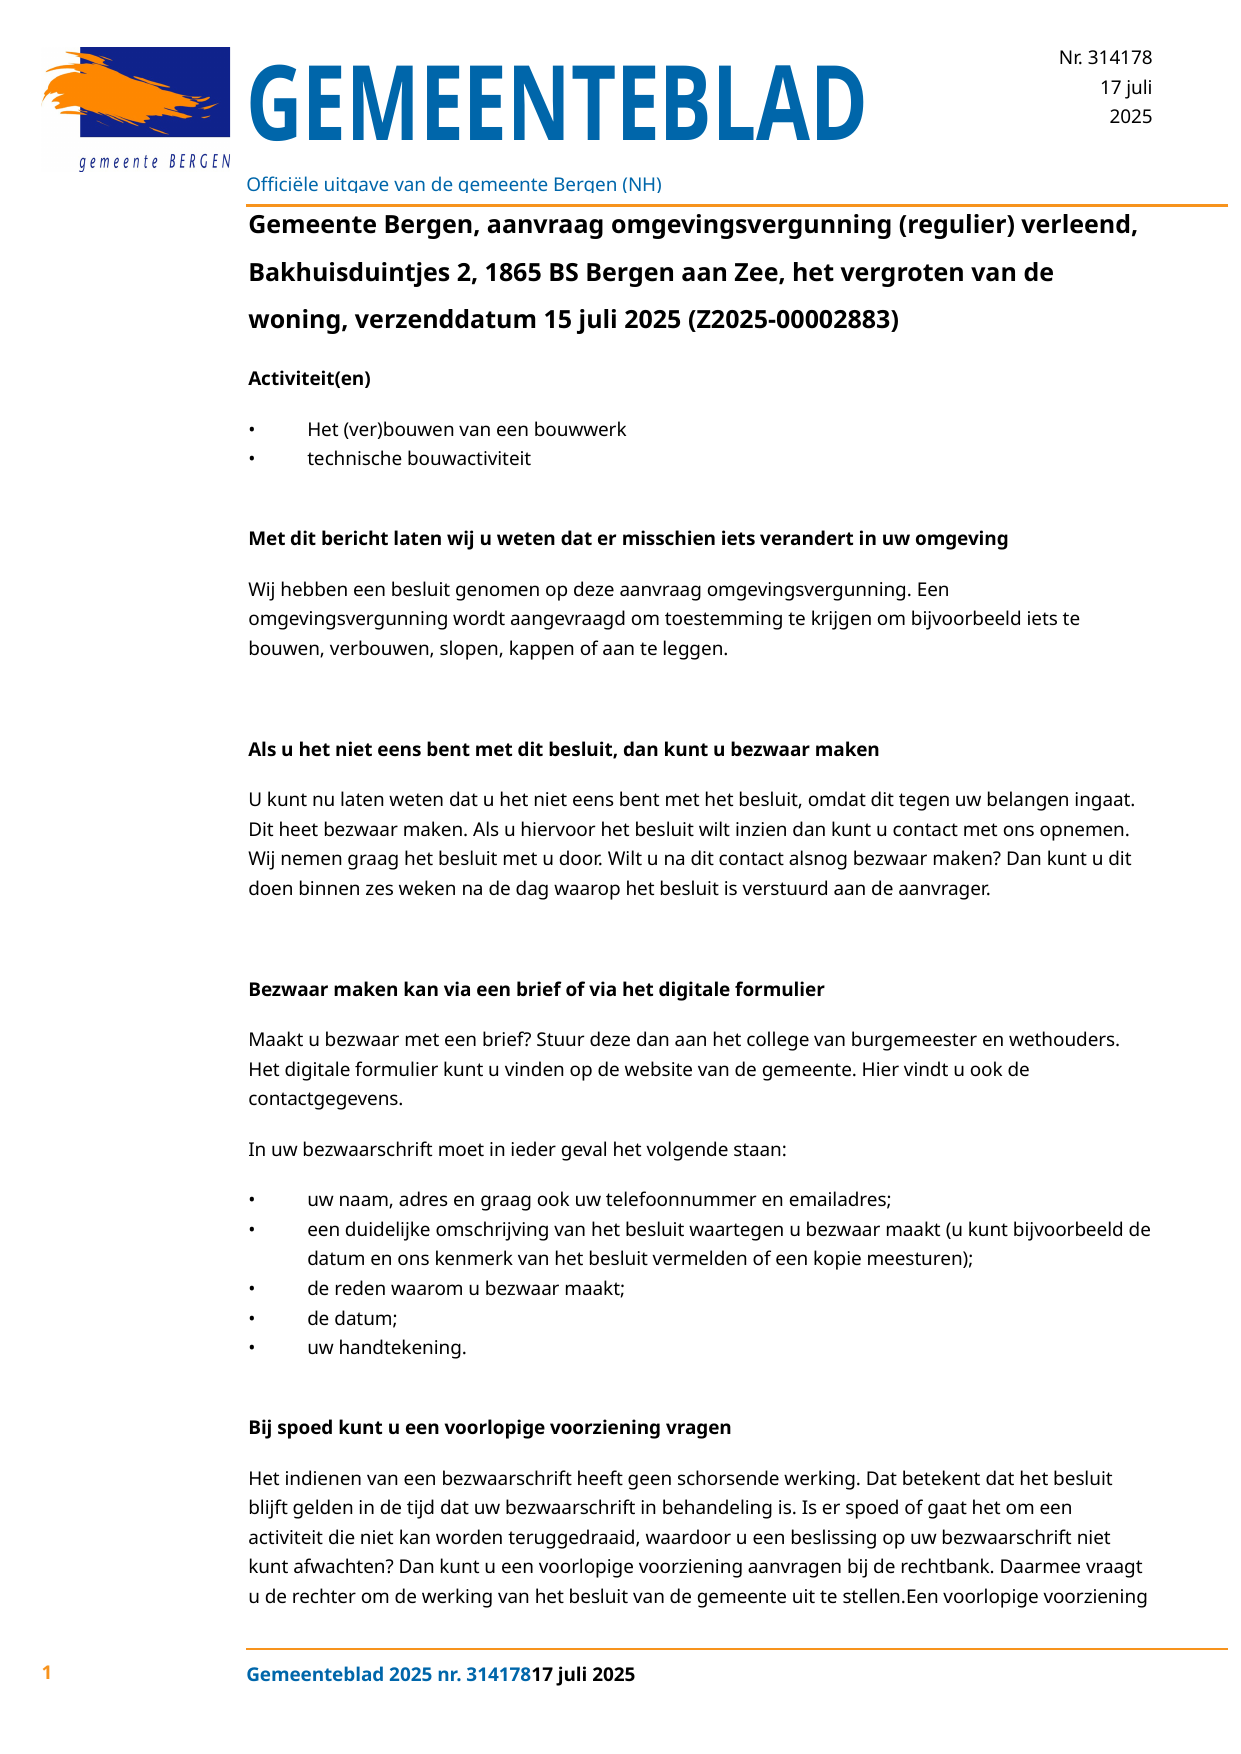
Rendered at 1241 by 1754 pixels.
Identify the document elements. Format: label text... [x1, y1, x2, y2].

list een duidelijke omschrijving van het besluit waartegen u bezwaar maakt (u kunt bijvoorbeeld de datum en ons kenmerk van het besluit vermelden of een kopie meesturen); [248, 1216, 1152, 1271]
text Wij hebben een besluit genomen op deze aanvraag omgevingsvergunning. Een omgevingsvergunning wordt aangevraagd om toestemming te krijgen om bijvoorbeeld iets te bouwen, verbouwen, slopen, kappen of aan te leggen. [248, 576, 1152, 661]
text Gemeente Bergen, aanvraag omgevingsvergunning (regulier) verleend, Bakhuisduintjes 2, 1865 BS Bergen aan Zee, het vergroten van de woning, verzenddatum 15 juli 2025 (Z2025-00002883) [248, 207, 1152, 336]
text U kunt nu laten weten dat u het niet eens bent met het besluit, omdat dit tegen uw belangen ingaat. Dit heet bezwaar maken. Als u hiervoor het besluit wilt inzien dan kunt u contact met ons opnemen. Wij nemen graag het besluit met u door. Wilt u na dit contact alsnog bezwaar maken? Dan kunt u dit doen binnen zes weken na de dag waarop het besluit is verstuurd aan de aanvrager. [248, 786, 1152, 901]
text Met dit bericht laten wij u weten dat er misschien iets verandert in uw omgeving [248, 526, 1152, 551]
text Maakt u bezwaar met een brief? Stuur deze dan aan het college van burgemeester en wethouders. Het digitale formulier kunt u vinden op de website van de gemeente. Hier vindt u ook de contactgegevens. [248, 1026, 1152, 1111]
text Het indienen van een bezwaarschrift heeft geen schorsende werking. Dat betekent dat het besluit blijft gelden in de tijd dat uw bezwaarschrift in behandeling is. Is er spoed of gaat het om een activiteit die niet kan worden teruggedraaid, waardoor u een beslissing op uw bezwaarschrift niet kunt afwachten? Dan kunt u een voorlopige voorziening aanvragen bij de rechtbank. Daarmee vraagt u de rechter om de werking van het besluit van de gemeente uit te stellen.Een voorlopige voorziening [248, 1465, 1152, 1609]
list Het (ver)bouwen van een bouwwerk [248, 416, 1152, 442]
list uw naam, adres en graag ook uw telefoonnummer en emailadres; [248, 1186, 1152, 1212]
list technische bouwactiviteit [248, 446, 1152, 471]
text Activiteit(en) [248, 366, 1152, 391]
picture [41, 47, 231, 172]
list de reden waarom u bezwaar maakt; [248, 1275, 1152, 1301]
list de datum; [248, 1305, 1152, 1330]
text Bij spoed kunt u een voorlopige voorziening vragen [248, 1414, 1152, 1440]
list uw handtekening. [248, 1334, 1152, 1360]
text Bezwaar maken kan via een brief of via het digitale formulier [248, 976, 1152, 1002]
text Als u het niet eens bent met dit besluit, dan kunt u bezwaar maken [248, 736, 1152, 762]
text In uw bezwaarschrift moet in ieder geval het volgende staan: [248, 1136, 1152, 1162]
